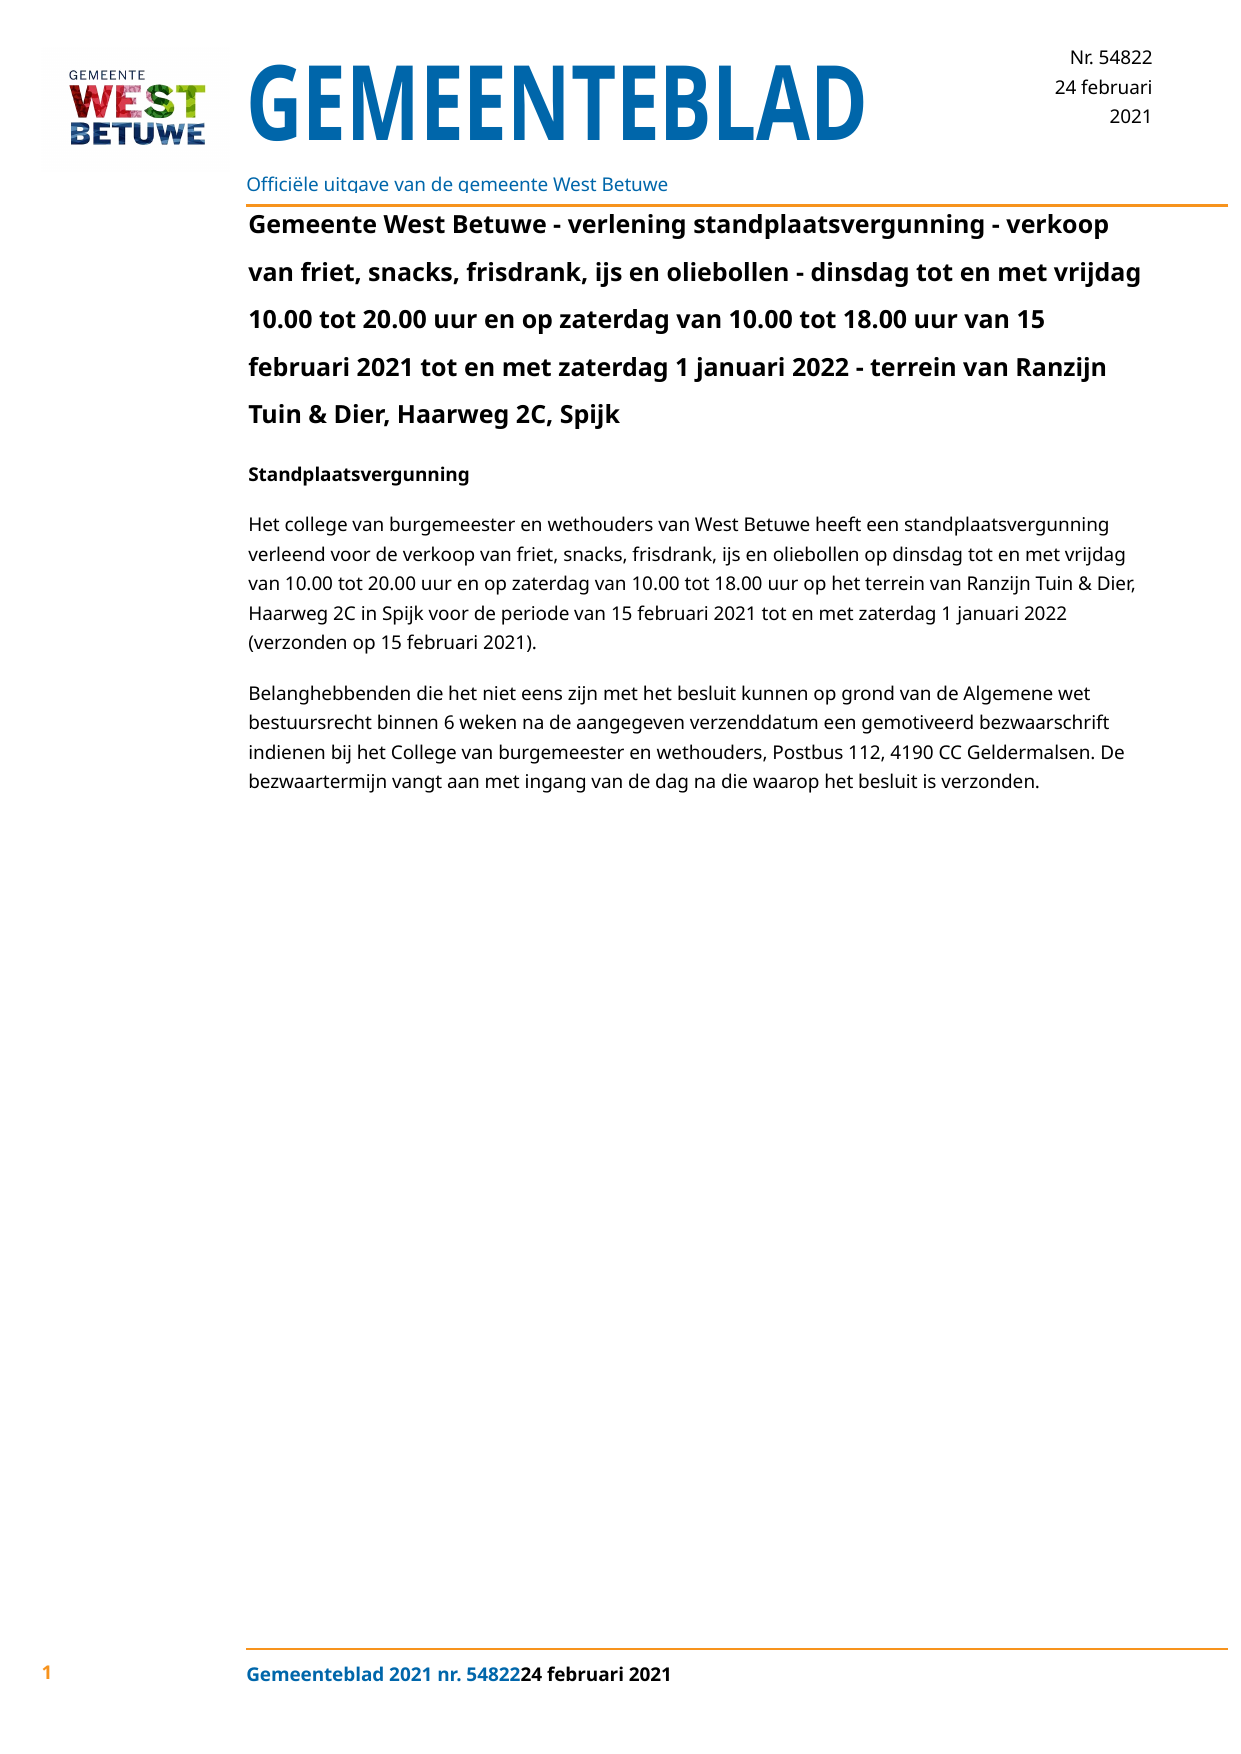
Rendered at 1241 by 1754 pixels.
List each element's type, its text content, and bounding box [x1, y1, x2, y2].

picture [41, 47, 231, 172]
text Gemeente West Betuwe - verlening standplaatsvergunning - verkoop van friet, snacks, frisdrank, ijs en oliebollen - dinsdag tot en met vrijdag 10.00 tot 20.00 uur en op zaterdag van 10.00 tot 18.00 uur van 15 februari 2021 tot en met zaterdag 1 januari 2022 - terrein van Ranzijn Tuin & Dier, Haarweg 2C, Spijk [248, 207, 1152, 431]
text Standplaatsvergunning [248, 461, 1152, 486]
text Belanghebbenden die het niet eens zijn met het besluit kunnen op grond van de Algemene wet bestuursrecht binnen 6 weken na de aangegeven verzenddatum een gemotiveerd bezwaarschrift indienen bij het College van burgemeester en wethouders, Postbus 112, 4190 CC Geldermalsen. De bezwaartermijn vangt aan met ingang van de dag na die waarop het besluit is verzonden. [248, 680, 1152, 794]
text Het college van burgemeester en wethouders van West Betuwe heeft een standplaatsvergunning verleend voor de verkoop van friet, snacks, frisdrank, ijs en oliebollen op dinsdag tot en met vrijdag van 10.00 tot 20.00 uur en op zaterdag van 10.00 tot 18.00 uur op het terrein van Ranzijn Tuin & Dier, Haarweg 2C in Spijk voor de periode van 15 februari 2021 tot en met zaterdag 1 januari 2022 (verzonden op 15 februari 2021). [248, 511, 1152, 655]
